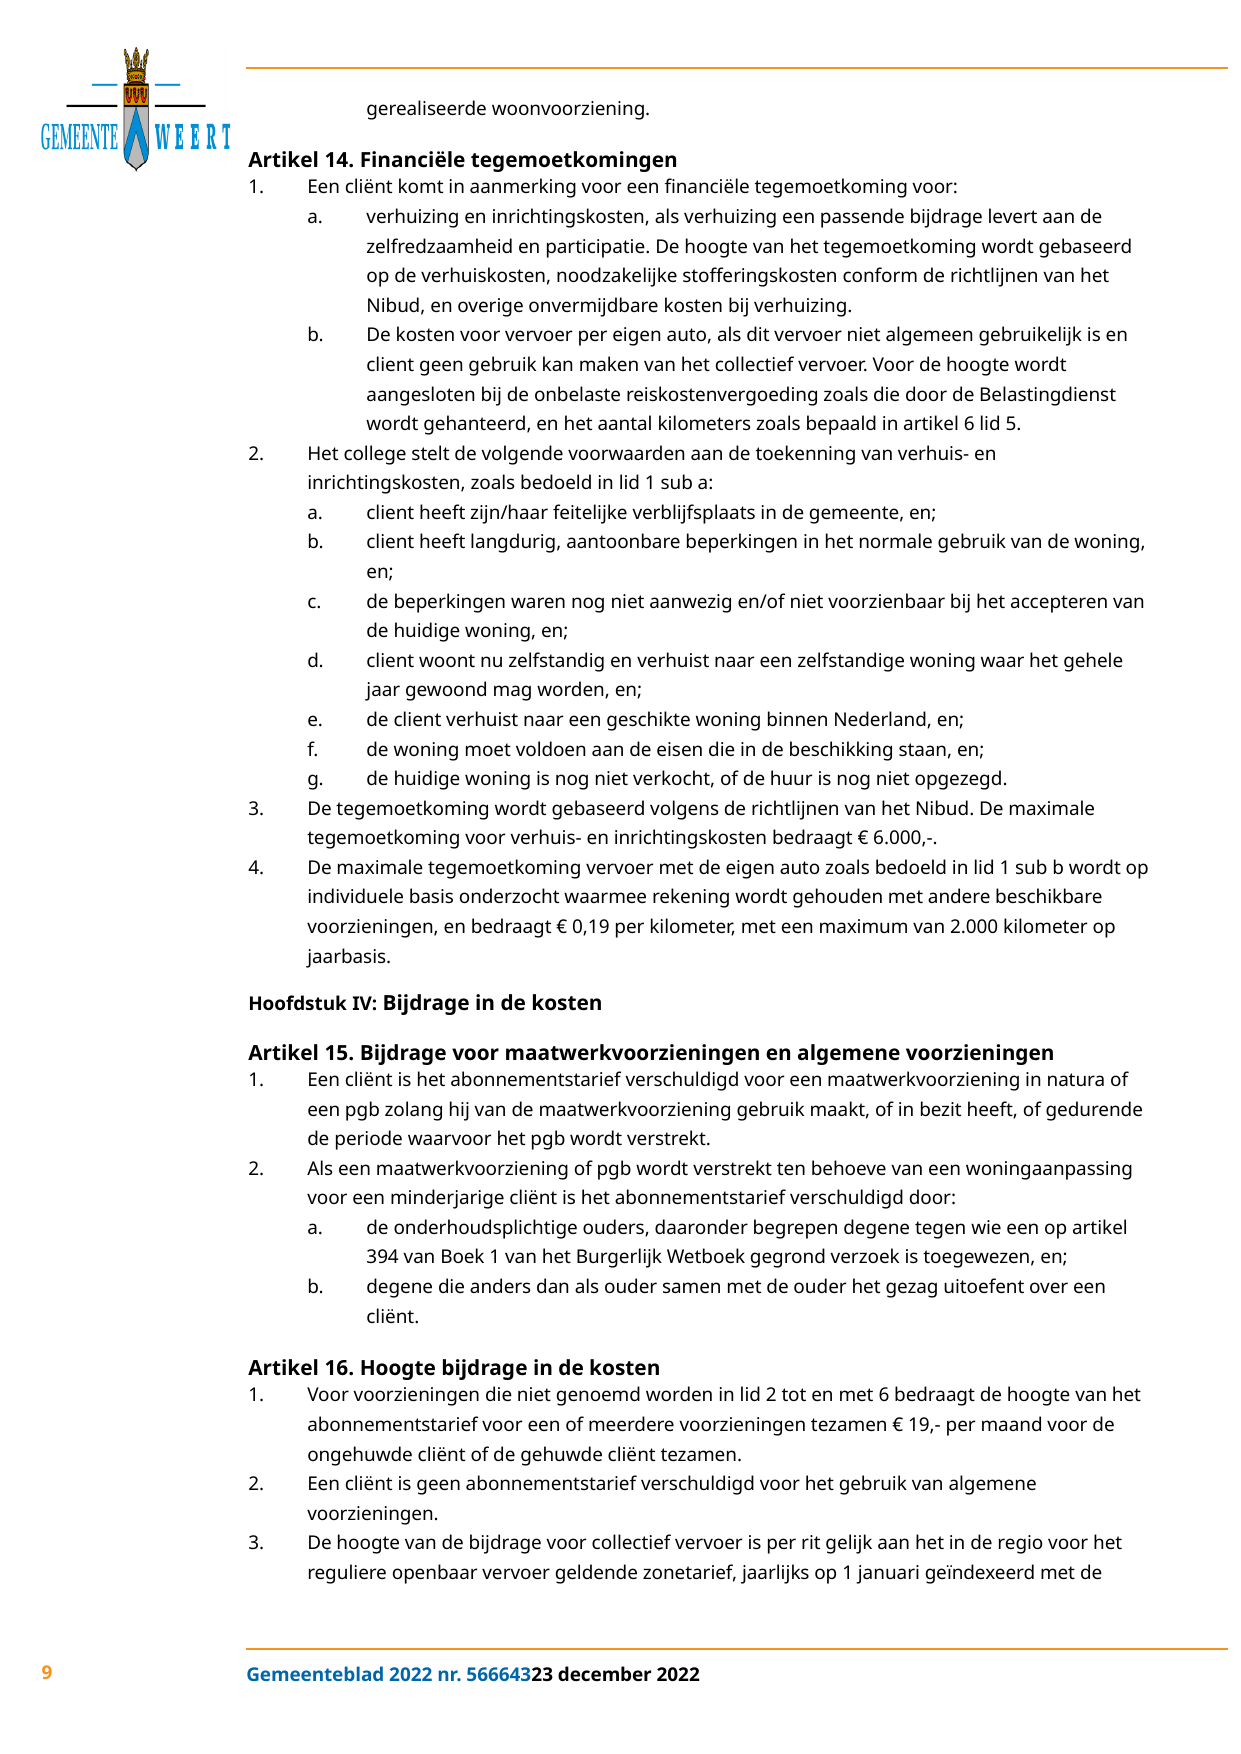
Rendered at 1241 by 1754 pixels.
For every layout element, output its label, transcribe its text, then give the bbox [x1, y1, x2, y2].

list de beperkingen waren nog niet aanwezig en/of niet voorzienbaar bij het accepteren van de huidige woning, en; [307, 588, 1152, 643]
text Artikel 14. Financiële tegemoetkomingen [248, 145, 1152, 174]
text Hoofdstuk IV: Bijdrage in de kosten [248, 988, 1152, 1017]
list de huidige woning is nog niet verkocht, of de huur is nog niet opgezegd. [307, 765, 1152, 791]
list degene die anders dan als ouder samen met de ouder het gezag uitoefent over een cliënt. [307, 1273, 1152, 1328]
list de woning moet voldoen aan de eisen die in de beschikking staan, en; [307, 736, 1152, 761]
text Artikel 15. Bijdrage voor maatwerkvoorzieningen en algemene voorzieningen [248, 1038, 1152, 1066]
list gerealiseerde woonvoorziening. [307, 95, 1152, 121]
list verhuizing en inrichtingskosten, als verhuizing een passende bijdrage levert aan de zelfredzaamheid en participatie. De hoogte van het tegemoetkoming wordt gebaseerd op de verhuiskosten, noodzakelijke stofferingskosten conform de richtlijnen van het Nibud, en overige onvermijdbare kosten bij verhuizing. [307, 203, 1152, 318]
list De hoogte van de bijdrage voor collectief vervoer is per rit gelijk aan het in de regio voor het reguliere openbaar vervoer geldende zonetarief, jaarlijks op 1 januari geïndexeerd met de [248, 1529, 1152, 1585]
list Als een maatwerkvoorziening of pgb wordt verstrekt ten behoeve van een woningaanpassing voor een minderjarige cliënt is het abonnementstarief verschuldigd door: [248, 1155, 1152, 1210]
list client heeft zijn/haar feitelijke verblijfsplaats in de gemeente, en; [307, 499, 1152, 525]
list De maximale tegemoetkoming vervoer met de eigen auto zoals bedoeld in lid 1 sub b wordt op individuele basis onderzocht waarmee rekening wordt gehouden met andere beschikbare voorzieningen, en bedraagt € 0,19 per kilometer, met een maximum van 2.000 kilometer op jaarbasis. [248, 854, 1152, 968]
list Een cliënt is geen abonnementstarief verschuldigd voor het gebruik van algemene voorzieningen. [248, 1470, 1152, 1526]
list client woont nu zelfstandig en verhuist naar een zelfstandige woning waar het gehele jaar gewoond mag worden, en; [307, 647, 1152, 702]
list de onderhoudsplichtige ouders, daaronder begrepen degene tegen wie een op artikel 394 van Boek 1 van het Burgerlijk Wetboek gegrond verzoek is toegewezen, en; [307, 1214, 1152, 1269]
list Een cliënt komt in aanmerking voor een financiële tegemoetkoming voor: [248, 174, 1152, 199]
list Het college stelt de volgende voorwaarden aan de toekenning van verhuis- en inrichtingskosten, zoals bedoeld in lid 1 sub a: [248, 440, 1152, 495]
list client heeft langdurig, aantoonbare beperkingen in het normale gebruik van de woning, en; [307, 529, 1152, 584]
list Voor voorzieningen die niet genoemd worden in lid 2 tot en met 6 bedraagt de hoogte van het abonnementstarief voor een of meerdere voorzieningen tezamen € 19,- per maand voor de ongehuwde cliënt of de gehuwde cliënt tezamen. [248, 1382, 1152, 1467]
list Een cliënt is het abonnementstarief verschuldigd voor een maatwerkvoorziening in natura of een pgb zolang hij van de maatwerkvoorziening gebruik maakt, of in bezit heeft, of gedurende de periode waarvoor het pgb wordt verstrekt. [248, 1066, 1152, 1151]
text Artikel 16. Hoogte bijdrage in de kosten [248, 1353, 1152, 1382]
picture [41, 47, 231, 172]
list De kosten voor vervoer per eigen auto, als dit vervoer niet algemeen gebruikelijk is en client geen gebruik kan maken van het collectief vervoer. Voor de hoogte wordt aangesloten bij de onbelaste reiskostenvergoeding zoals die door de Belastingdienst wordt gehanteerd, en het aantal kilometers zoals bepaald in artikel 6 lid 5. [307, 322, 1152, 436]
list de client verhuist naar een geschikte woning binnen Nederland, en; [307, 706, 1152, 732]
list De tegemoetkoming wordt gebaseerd volgens de richtlijnen van het Nibud. De maximale tegemoetkoming voor verhuis- en inrichtingskosten bedraagt € 6.000,-. [248, 795, 1152, 850]
